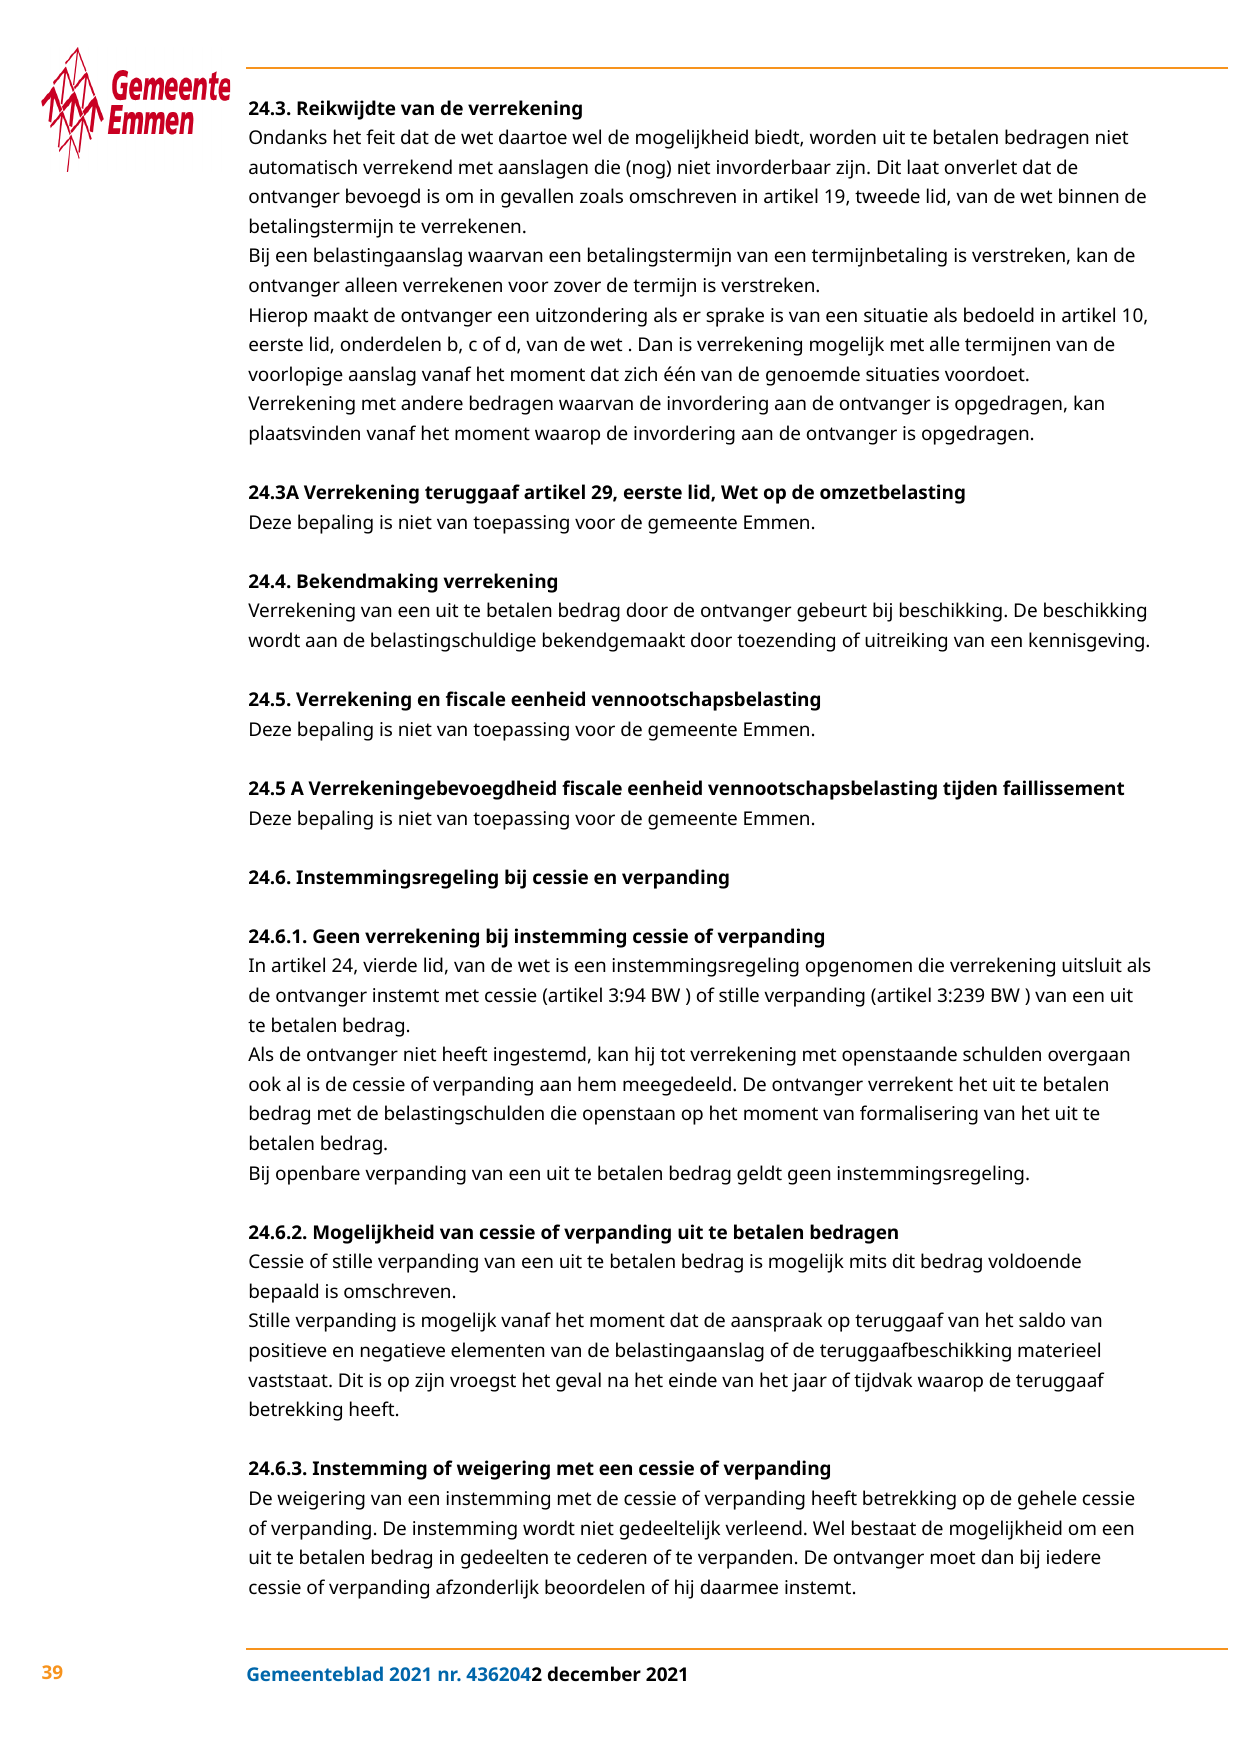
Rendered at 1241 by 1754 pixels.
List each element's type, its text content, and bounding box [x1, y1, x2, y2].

text 24.6.3. Instemming of weigering met een cessie of verpanding [248, 1456, 1152, 1481]
text 24.6.2. Mogelijkheid van cessie of verpanding uit te betalen bedragen [248, 1219, 1152, 1245]
text In artikel 24, vierde lid, van de wet is een instemmingsregeling opgenomen die verrekening uitsluit als de ontvanger instemt met cessie (artikel 3:94 BW ) of stille verpanding (artikel 3:239 BW ) van een uit te betalen bedrag. [248, 953, 1152, 1038]
text De weigering van een instemming met de cessie of verpanding heeft betrekking op de gehele cessie of verpanding. De instemming wordt niet gedeeltelijk verleend. Wel bestaat de mogelijkheid om een uit te betalen bedrag in gedeelten te cederen of te verpanden. De ontvanger moet dan bij iedere cessie of verpanding afzonderlijk beoordelen of hij daarmee instemt. [248, 1485, 1152, 1600]
picture [41, 47, 231, 172]
text 24.6.1. Geen verrekening bij instemming cessie of verpanding [248, 923, 1152, 949]
text 24.3. Reikwijdte van de verrekening [248, 95, 1152, 121]
text 24.3A Verrekening teruggaaf artikel 29, eerste lid, Wet op de omzetbelasting [248, 479, 1152, 505]
text Cessie of stille verpanding van een uit te betalen bedrag is mogelijk mits dit bedrag voldoende bepaald is omschreven. [248, 1248, 1152, 1304]
text Bij een belastingaanslag waarvan een betalingstermijn van een termijnbetaling is verstreken, kan de ontvanger alleen verrekenen voor zover de termijn is verstreken. [248, 243, 1152, 298]
text 24.5 A Verrekeningebevoegdheid fiscale eenheid vennootschapsbelasting tijden faillissement [248, 775, 1152, 801]
text Als de ontvanger niet heeft ingestemd, kan hij tot verrekening met openstaande schulden overgaan ook al is de cessie of verpanding aan hem meegedeeld. De ontvanger verrekent het uit te betalen bedrag met de belastingschulden die openstaan op het moment van formalisering van het uit te betalen bedrag. [248, 1041, 1152, 1156]
text 24.6. Instemmingsregeling bij cessie en verpanding [248, 864, 1152, 890]
text Deze bepaling is niet van toepassing voor de gemeente Emmen. [248, 805, 1152, 831]
text Ondanks het feit dat de wet daartoe wel de mogelijkheid biedt, worden uit te betalen bedragen niet automatisch verrekend met aanslagen die (nog) niet invorderbaar zijn. Dit laat onverlet dat de ontvanger bevoegd is om in gevallen zoals omschreven in artikel 19, tweede lid, van de wet binnen de betalingstermijn te verrekenen. [248, 124, 1152, 239]
text 24.5. Verrekening en fiscale eenheid vennootschapsbelasting [248, 686, 1152, 712]
text Verrekening van een uit te betalen bedrag door de ontvanger gebeurt bij beschikking. De beschikking wordt aan de belastingschuldige bekendgemaakt door toezending of uitreiking van een kennisgeving. [248, 598, 1152, 653]
text Deze bepaling is niet van toepassing voor de gemeente Emmen. [248, 716, 1152, 742]
text Deze bepaling is niet van toepassing voor de gemeente Emmen. [248, 509, 1152, 535]
text 24.4. Bekendmaking verrekening [248, 568, 1152, 594]
text Verrekening met andere bedragen waarvan de invordering aan de ontvanger is opgedragen, kan plaatsvinden vanaf het moment waarop de invordering aan de ontvanger is opgedragen. [248, 391, 1152, 446]
text Hierop maakt de ontvanger een uitzondering als er sprake is van een situatie als bedoeld in artikel 10, eerste lid, onderdelen b, c of d, van de wet . Dan is verrekening mogelijk met alle termijnen van de voorlopige aanslag vanaf het moment dat zich één van de genoemde situaties voordoet. [248, 302, 1152, 387]
text Bij openbare verpanding van een uit te betalen bedrag geldt geen instemmingsregeling. [248, 1160, 1152, 1186]
text Stille verpanding is mogelijk vanaf het moment dat de aanspraak op teruggaaf van het saldo van positieve en negatieve elementen van de belastingaanslag of de teruggaafbeschikking materieel vaststaat. Dit is op zijn vroegst het geval na het einde van het jaar of tijdvak waarop de teruggaaf betrekking heeft. [248, 1308, 1152, 1422]
